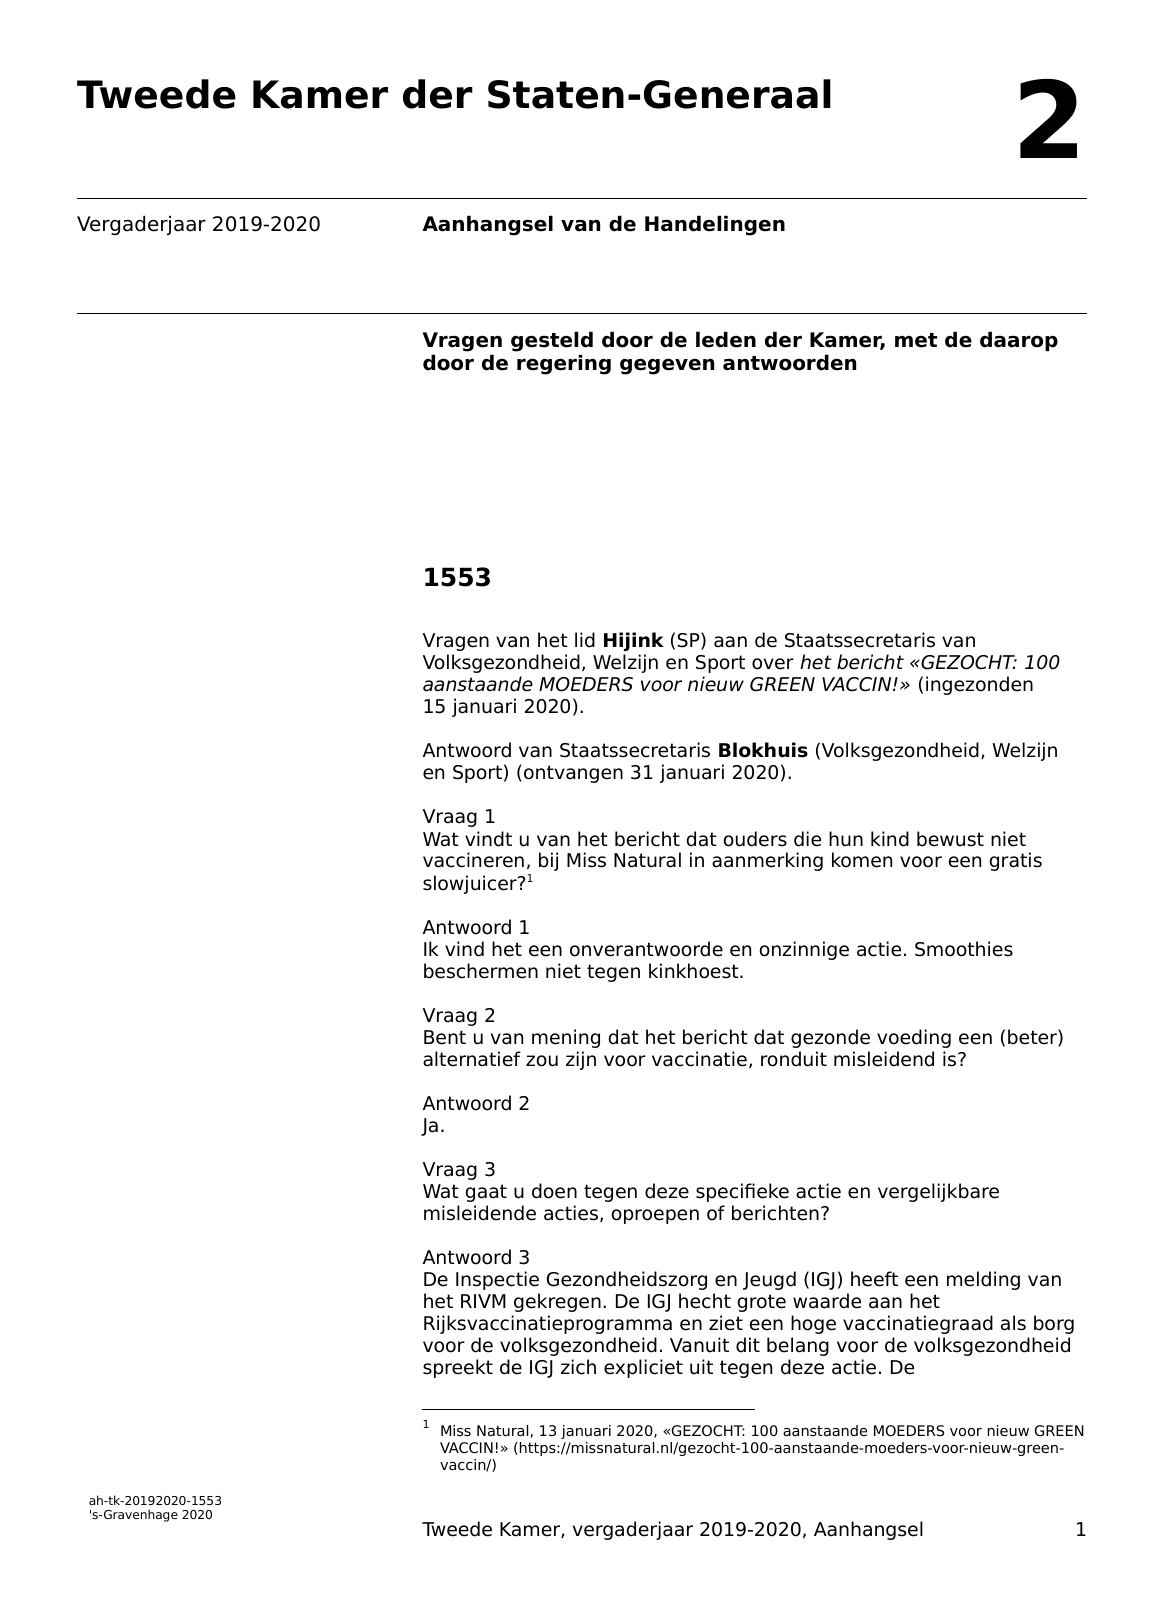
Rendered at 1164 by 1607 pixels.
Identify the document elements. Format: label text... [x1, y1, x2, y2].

text Miss Natural, 13 januari 2020, «GEZOCHT: 100 aanstaande MOEDERS voor nieuw GREEN VACCIN!» (https://missnatural.nl/gezocht-100-aanstaande-moeders-voor-nieuw-green-vaccin/) [422, 1418, 1087, 1474]
table_cell Aanhangsel van de Handelingen [422, 199, 1087, 313]
text Antwoord 2 [422, 1093, 1087, 1115]
text Wat gaat u doen tegen deze specifieke actie en vergelijkbare misleidende acties, oproepen of berichten? [422, 1181, 1087, 1225]
text Wat vindt u van het bericht dat ouders die hun kind bewust niet vaccineren, bij Miss Natural in aanmerking komen voor een gratis slowjuicer? [422, 828, 1087, 894]
text Vragen van het lid Hijink (SP) aan de Staatssecretaris van Volksgezondheid, Welzijn en Sport over het bericht «GEZOCHT: 100 aanstaande MOEDERS voor nieuw GREEN VACCIN!» (ingezonden 15 januari 2020). [422, 630, 1087, 718]
text Bent u van mening dat het bericht dat gezonde voeding een (beter) alternatief zou zijn voor vaccinatie, ronduit misleidend is? [422, 1027, 1087, 1071]
table_header Tweede Kamer der Staten-Generaal [77, 59, 886, 198]
text Antwoord 1 [422, 917, 1087, 938]
text Antwoord van Staatssecretaris Blokhuis (Volksgezondheid, Welzijn en Sport) (ontvangen 31 januari 2020). [422, 740, 1087, 784]
table_cell Vragen gesteld door de leden der Kamer, met de daarop door de regering gegeven antwoorden [422, 314, 1087, 375]
text Ja. [422, 1115, 1087, 1137]
text Vraag 3 [422, 1159, 1087, 1181]
table_header 2 [886, 59, 1087, 198]
text 1553 [422, 563, 1087, 592]
text Vraag 2 [422, 1005, 1087, 1027]
text De Inspectie Gezondheidszorg en Jeugd (IGJ) heeft een melding van het RIVM gekregen. De IGJ hecht grote waarde aan het Rijksvaccinatieprogramma en ziet een hoge vaccinatiegraad als borg voor de volksgezondheid. Vanuit dit belang voor de volksgezondheid spreekt de IGJ zich expliciet uit tegen deze actie. De [422, 1269, 1087, 1379]
text Antwoord 3 [422, 1247, 1087, 1269]
text 's-Gravenhage 2020 [88, 1508, 323, 1522]
text Ik vind het een onverantwoorde en onzinnige actie. Smoothies beschermen niet tegen kinkhoest. [422, 938, 1087, 982]
table_cell Vergaderjaar 2019-2020 [77, 199, 422, 313]
table_cell [77, 314, 422, 375]
text ah-tk-20192020-1553 [88, 1494, 323, 1508]
text Vraag 1 [422, 806, 1087, 828]
